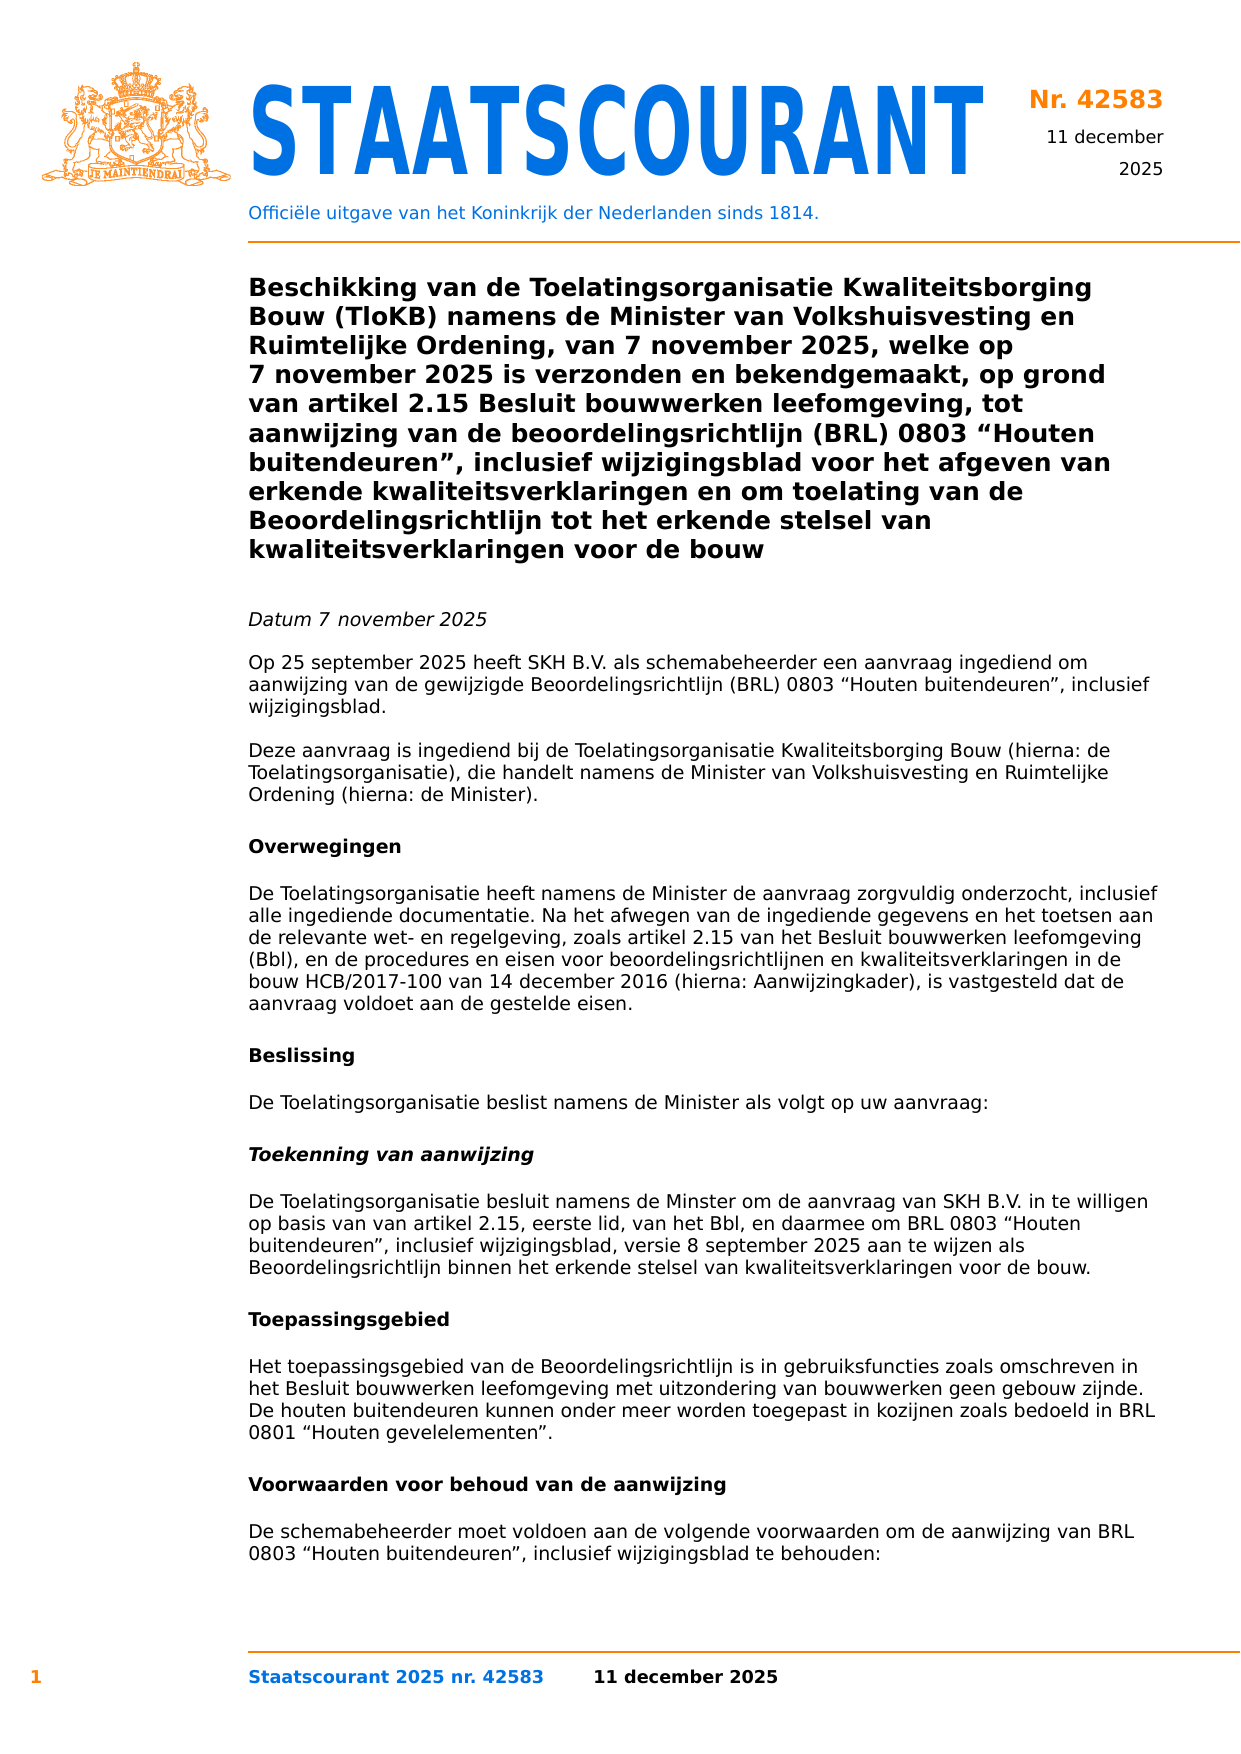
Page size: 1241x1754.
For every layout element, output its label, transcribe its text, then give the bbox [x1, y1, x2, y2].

table_header Nr. 42583 [998, 62, 1240, 121]
subtitle Beslissing [248, 1045, 1163, 1067]
subtitle Beschikking van de Toelatingsorganisatie Kwaliteitsborging Bouw (TloKB) namens de Minister van Volkshuisvesting en Ruimtelijke Ordening, van 7 november 2025, welke op 7 november 2025 is verzonden en bekendgemaakt, op grond van artikel 2.15 Besluit bouwwerken leefomgeving, tot aanwijzing van de beoordelingsrichtlijn (BRL) 0803 “Houten buitendeuren”, inclusief wijzigingsblad voor het afgeven van erkende kwaliteitsverklaringen en om toelating van de Beoordelingsrichtlijn tot het erkende stelsel van kwaliteitsverklaringen voor de bouw [248, 273, 1163, 565]
table_header [25, 62, 248, 241]
subtitle Toekenning van aanwijzing [248, 1144, 1163, 1166]
table_cell 11 december [998, 121, 1240, 153]
subtitle Toepassingsgebied [248, 1309, 1163, 1331]
picture [41, 62, 231, 186]
text Op 25 september 2025 heeft SKH B.V. als schemabeheerder een aanvraag ingediend om aanwijzing van de gewijzigde Beoordelingsrichtlijn (BRL) 0803 “Houten buitendeuren”, inclusief wijzigingsblad. [248, 652, 1163, 718]
text De Toelatingsorganisatie besluit namens de Minster om de aanvraag van SKH B.V. in te willigen op basis van van artikel 2.15, eerste lid, van het Bbl, en daarmee om BRL 0803 “Houten buitendeuren”, inclusief wijzigingsblad, versie 8 september 2025 aan te wijzen als Beoordelingsrichtlijn binnen het erkende stelsel van kwaliteitsverklaringen voor de bouw. [248, 1191, 1163, 1279]
text Datum 7 november 2025 [248, 608, 1163, 630]
text Het toepassingsgebied van de Beoordelingsrichtlijn is in gebruiksfuncties zoals omschreven in het Besluit bouwwerken leefomgeving met uitzondering van bouwwerken geen gebouw zijnde. De houten buitendeuren kunnen onder meer worden toegepast in kozijnen zoals bedoeld in BRL 0801 “Houten gevelelementen”. [248, 1356, 1163, 1444]
text De schemabeheerder moet voldoen aan de volgende voorwaarden om de aanwijzing van BRL 0803 “Houten buitendeuren”, inclusief wijzigingsblad te behouden: [248, 1521, 1163, 1564]
text Deze aanvraag is ingediend bij de Toelatingsorganisatie Kwaliteitsborging Bouw (hierna: de Toelatingsorganisatie), die handelt namens de Minister van Volkshuisvesting en Ruimtelijke Ordening (hierna: de Minister). [248, 740, 1163, 806]
subtitle Overwegingen [248, 836, 1163, 858]
text De Toelatingsorganisatie heeft namens de Minister de aanvraag zorgvuldig onderzocht, inclusief alle ingediende documentatie. Na het afwegen van de ingediende gegevens en het toetsen aan de relevante wet- en regelgeving, zoals artikel 2.15 van het Besluit bouwwerken leefomgeving (Bbl), en de procedures en eisen voor beoordelingsrichtlijnen en kwaliteitsverklaringen in de bouw HCB/2017-100 van 14 december 2016 (hierna: Aanwijzingkader), is vastgesteld dat de aanvraag voldoet aan de gestelde eisen. [248, 883, 1163, 1015]
subtitle Voorwaarden voor behoud van de aanwijzing [248, 1474, 1163, 1496]
table_cell 2025 [998, 153, 1240, 203]
text De Toelatingsorganisatie beslist namens de Minister als volgt op uw aanvraag: [248, 1092, 1163, 1114]
table_header STAATSCOURANT [248, 62, 998, 203]
table_cell Officiële uitgave van het Koninkrijk der Nederlanden sinds 1814. [248, 203, 1240, 241]
